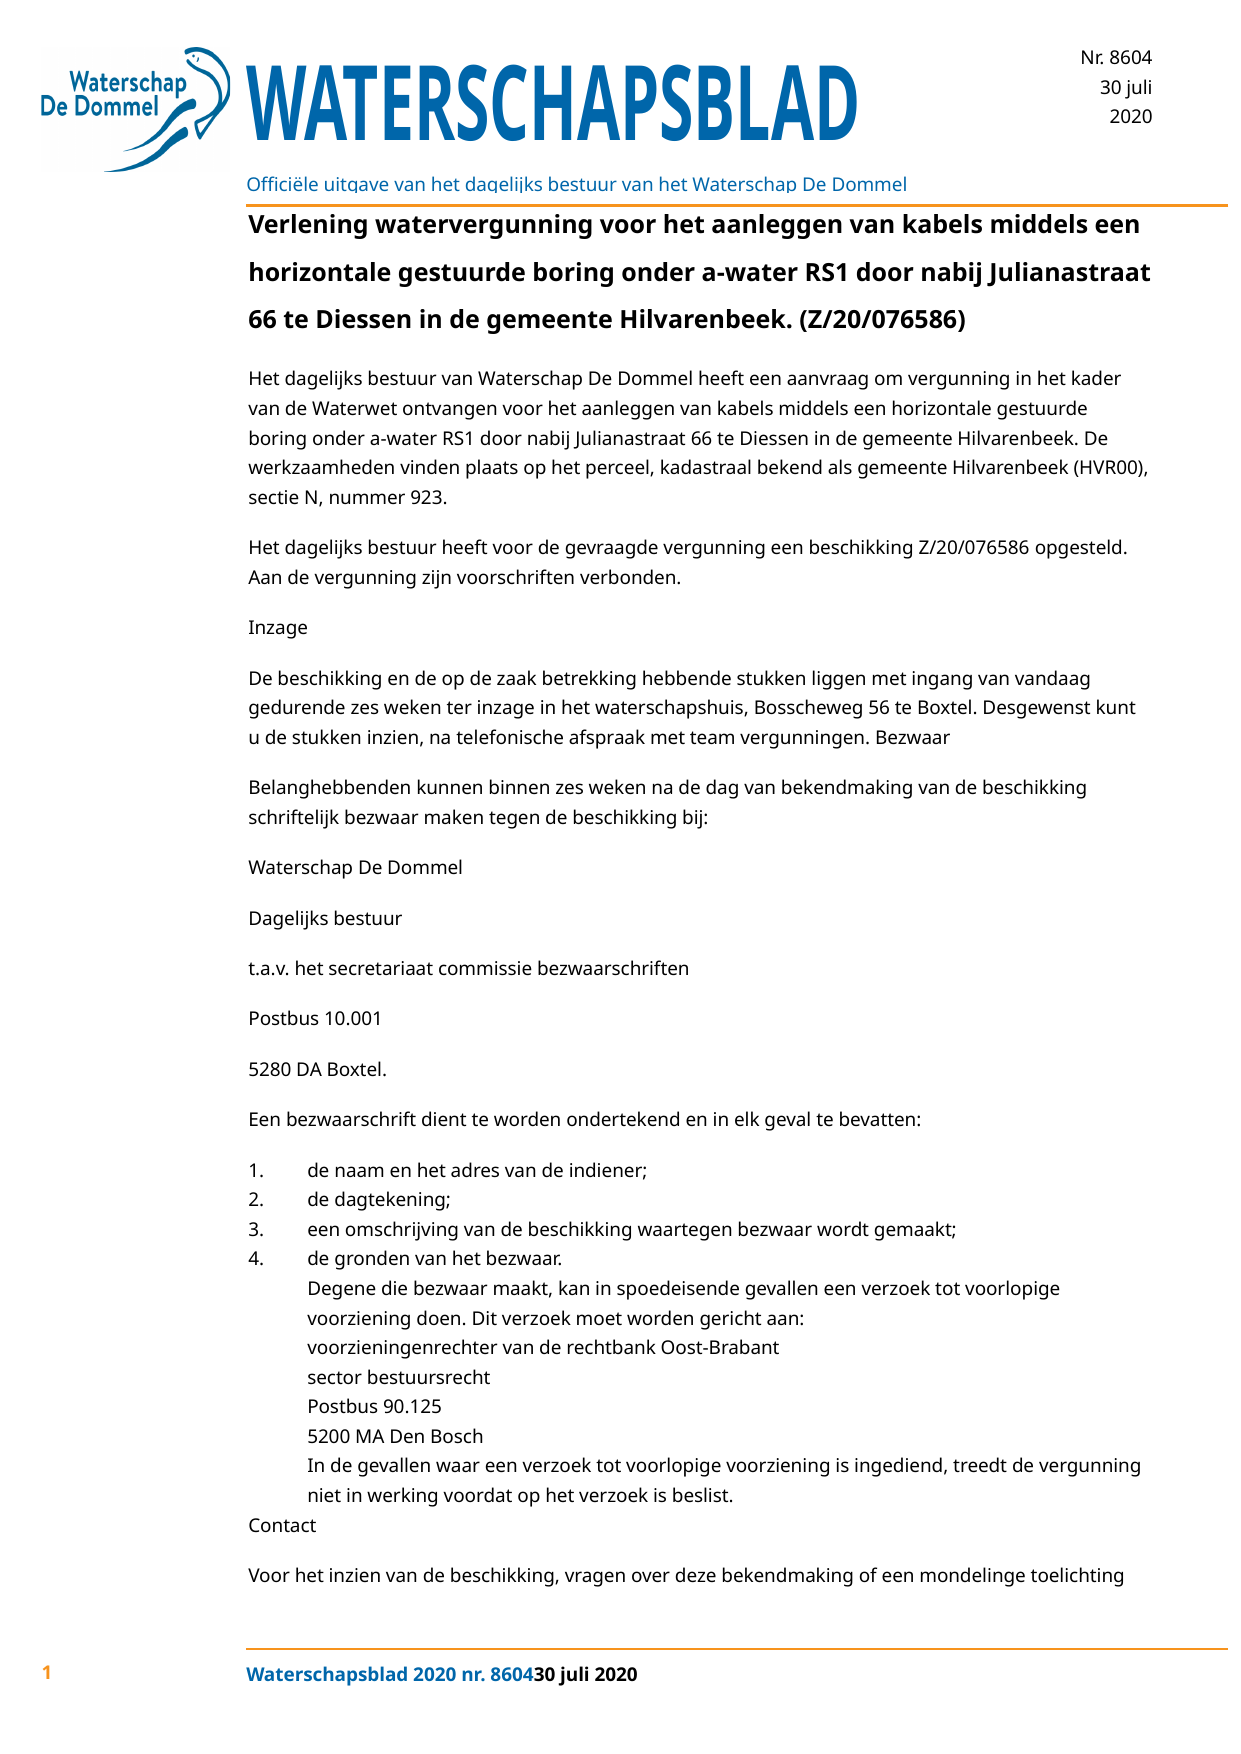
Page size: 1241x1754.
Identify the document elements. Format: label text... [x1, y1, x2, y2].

text Waterschap De Dommel [248, 854, 1152, 880]
list In de gevallen waar een verzoek tot voorlopige voorziening is ingediend, treedt de vergunning niet in werking voordat op het verzoek is beslist. [248, 1453, 1152, 1508]
picture [198, 118, 210, 131]
list de gronden van het bezwaar. [248, 1246, 1152, 1271]
text Contact [248, 1512, 1152, 1537]
text 5280 DA Boxtel. [248, 1056, 1152, 1082]
picture [45, 99, 51, 111]
list Degene die bezwaar maakt, kan in spoedeisende gevallen een verzoek tot voorlopige voorziening doen. Dit verzoek moet worden gericht aan: [248, 1275, 1152, 1330]
list Postbus 90.125 [248, 1393, 1152, 1419]
text Verlening watervergunning voor het aanleggen van kabels middels een horizontale gestuurde boring onder a-water RS1 door nabij Julianastraat 66 te Diessen in de gemeente Hilvarenbeek. (Z/20/076586) [248, 207, 1152, 336]
list een omschrijving van de beschikking waartegen bezwaar wordt gemaakt; [248, 1216, 1152, 1242]
text Inzage [248, 614, 1152, 640]
text Het dagelijks bestuur heeft voor de gevraagde vergunning een beschikking Z/20/076586 opgesteld. Aan de vergunning zijn voorschriften verbonden. [248, 534, 1152, 589]
text Voor het inzien van de beschikking, vragen over deze bekendmaking of een mondelinge toelichting [248, 1562, 1152, 1588]
text Dagelijks bestuur [248, 905, 1152, 930]
list voorzieningenrechter van de rechtbank Oost-Brabant [248, 1334, 1152, 1360]
picture [41, 47, 231, 172]
text Het dagelijks bestuur van Waterschap De Dommel heeft een aanvraag om vergunning in het kader van de Waterwet ontvangen voor het aanleggen van kabels middels een horizontale gestuurde boring onder a-water RS1 door nabij Julianastraat 66 te Diessen in de gemeente Hilvarenbeek. De werkzaamheden vinden plaats op het perceel, kadastraal bekend als gemeente Hilvarenbeek (HVR00), sectie N, nummer 923. [248, 366, 1152, 509]
text Belanghebbenden kunnen binnen zes weken na de dag van bekendmaking van de beschikking schriftelijk bezwaar maken tegen de beschikking bij: [248, 774, 1152, 829]
list de dagtekening; [248, 1186, 1152, 1212]
picture [204, 47, 231, 76]
list de naam en het adres van de indiener; [248, 1157, 1152, 1182]
list 5200 MA Den Bosch [248, 1423, 1152, 1449]
text De beschikking en de op de zaak betrekking hebbende stukken liggen met ingang van vandaag gedurende zes weken ter inzage in het waterschapshuis, Bosscheweg 56 te Boxtel. Desgewenst kunt u de stukken inzien, na telefonische afspraak met team vergunningen. Bezwaar [248, 665, 1152, 749]
list sector bestuursrecht [248, 1364, 1152, 1389]
text Een bezwaarschrift dient te worden ondertekend en in elk geval te bevatten: [248, 1106, 1152, 1132]
text Postbus 10.001 [248, 1006, 1152, 1031]
text t.a.v. het secretariaat commissie bezwaarschriften [248, 955, 1152, 981]
